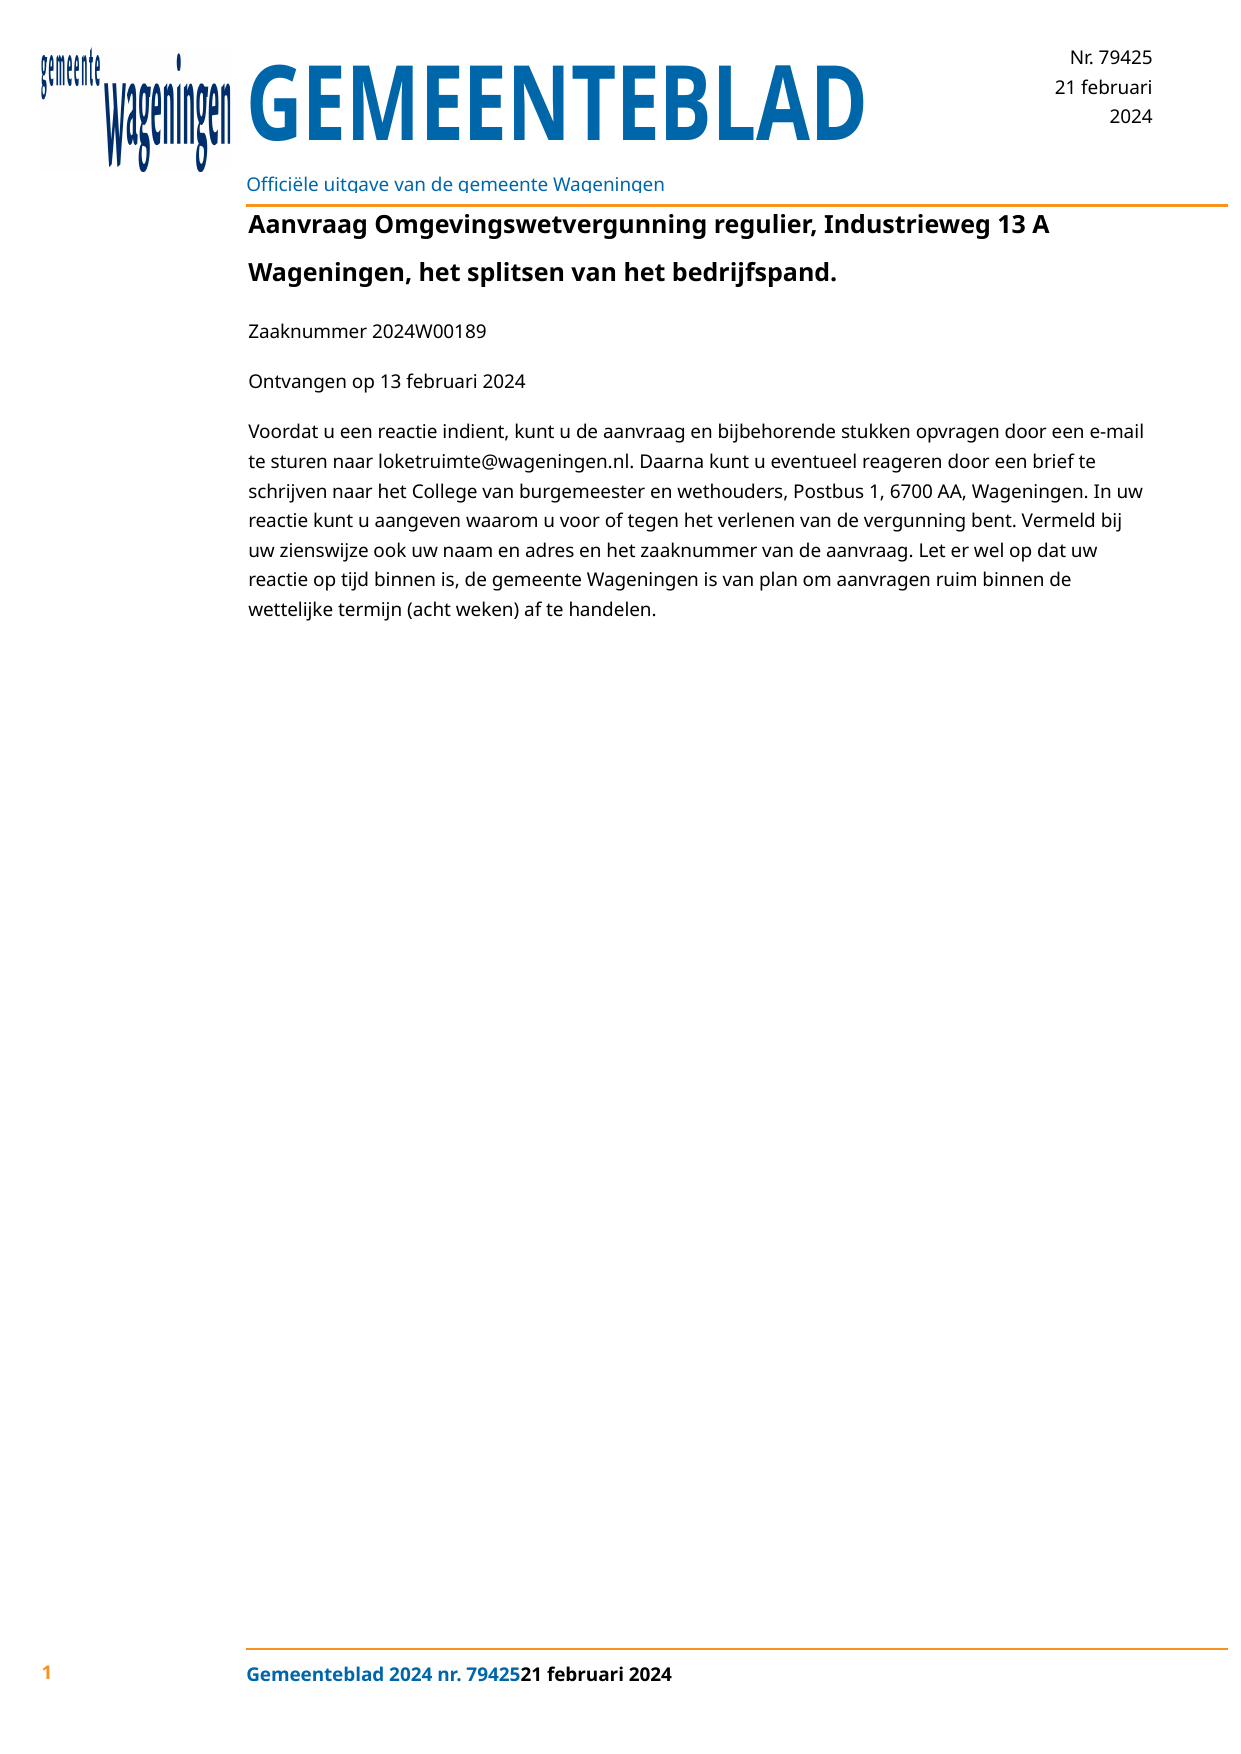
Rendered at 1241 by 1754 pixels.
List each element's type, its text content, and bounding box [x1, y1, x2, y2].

text Aanvraag Omgevingswetvergunning regulier, Industrieweg 13 A Wageningen, het splitsen van het bedrijfspand. [248, 207, 1152, 288]
text Ontvangen op 13 februari 2024 [248, 368, 1152, 394]
text Zaaknummer 2024W00189 [248, 318, 1152, 344]
picture [41, 47, 231, 172]
text Voordat u een reactie indient, kunt u de aanvraag en bijbehorende stukken opvragen door een e-mail te sturen naar loketruimte@wageningen.nl. Daarna kunt u eventueel reageren door een brief te schrijven naar het College van burgemeester en wethouders, Postbus 1, 6700 AA, Wageningen. In uw reactie kunt u aangeven waarom u voor of tegen het verlenen van de vergunning bent. Vermeld bij uw zienswijze ook uw naam en adres en het zaaknummer van de aanvraag. Let er wel op dat uw reactie op tijd binnen is, de gemeente Wageningen is van plan om aanvragen ruim binnen de wettelijke termijn (acht weken) af te handelen. [248, 419, 1152, 622]
